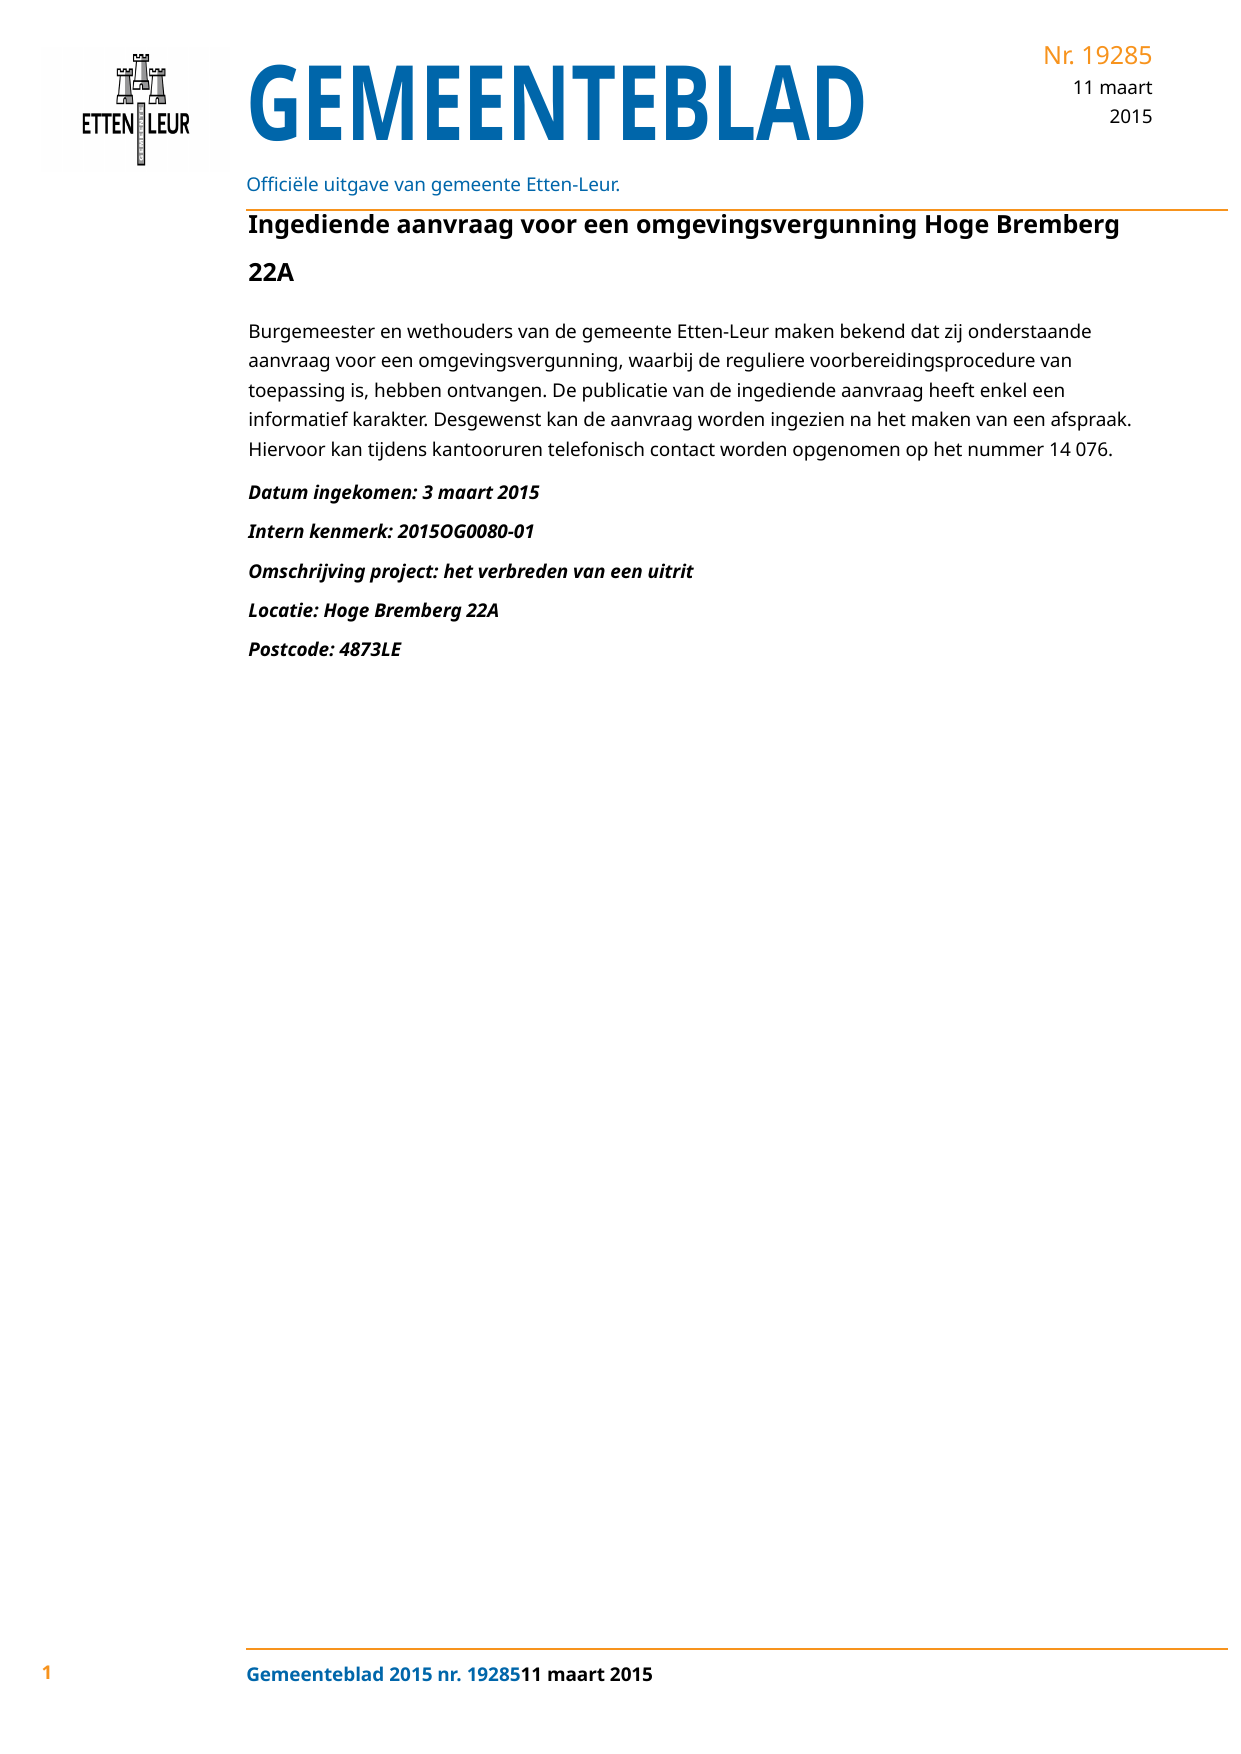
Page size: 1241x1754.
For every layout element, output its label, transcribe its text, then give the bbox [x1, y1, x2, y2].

text Ingediende aanvraag voor een omgevingsvergunning Hoge Bremberg 22A [248, 211, 1152, 288]
text Locatie: Hoge Bremberg 22A [248, 597, 1152, 623]
text Intern kenmerk: 2015OG0080-01 [248, 519, 1152, 544]
text Omschrijving project: het verbreden van een uitrit [248, 558, 1152, 584]
text Postcode: 4873LE [248, 636, 1152, 662]
text Burgemeester en wethouders van de gemeente Etten-Leur maken bekend dat zij onderstaande aanvraag voor een omgevingsvergunning, waarbij de reguliere voorbereidingsprocedure van toepassing is, hebben ontvangen. De publicatie van de ingediende aanvraag heeft enkel een informatief karakter. Desgewenst kan de aanvraag worden ingezien na het maken van een afspraak. Hiervoor kan tijdens kantooruren telefonisch contact worden opgenomen op het nummer 14 076. [248, 318, 1152, 462]
picture [41, 47, 231, 172]
text Datum ingekomen: 3 maart 2015 [248, 479, 1152, 505]
